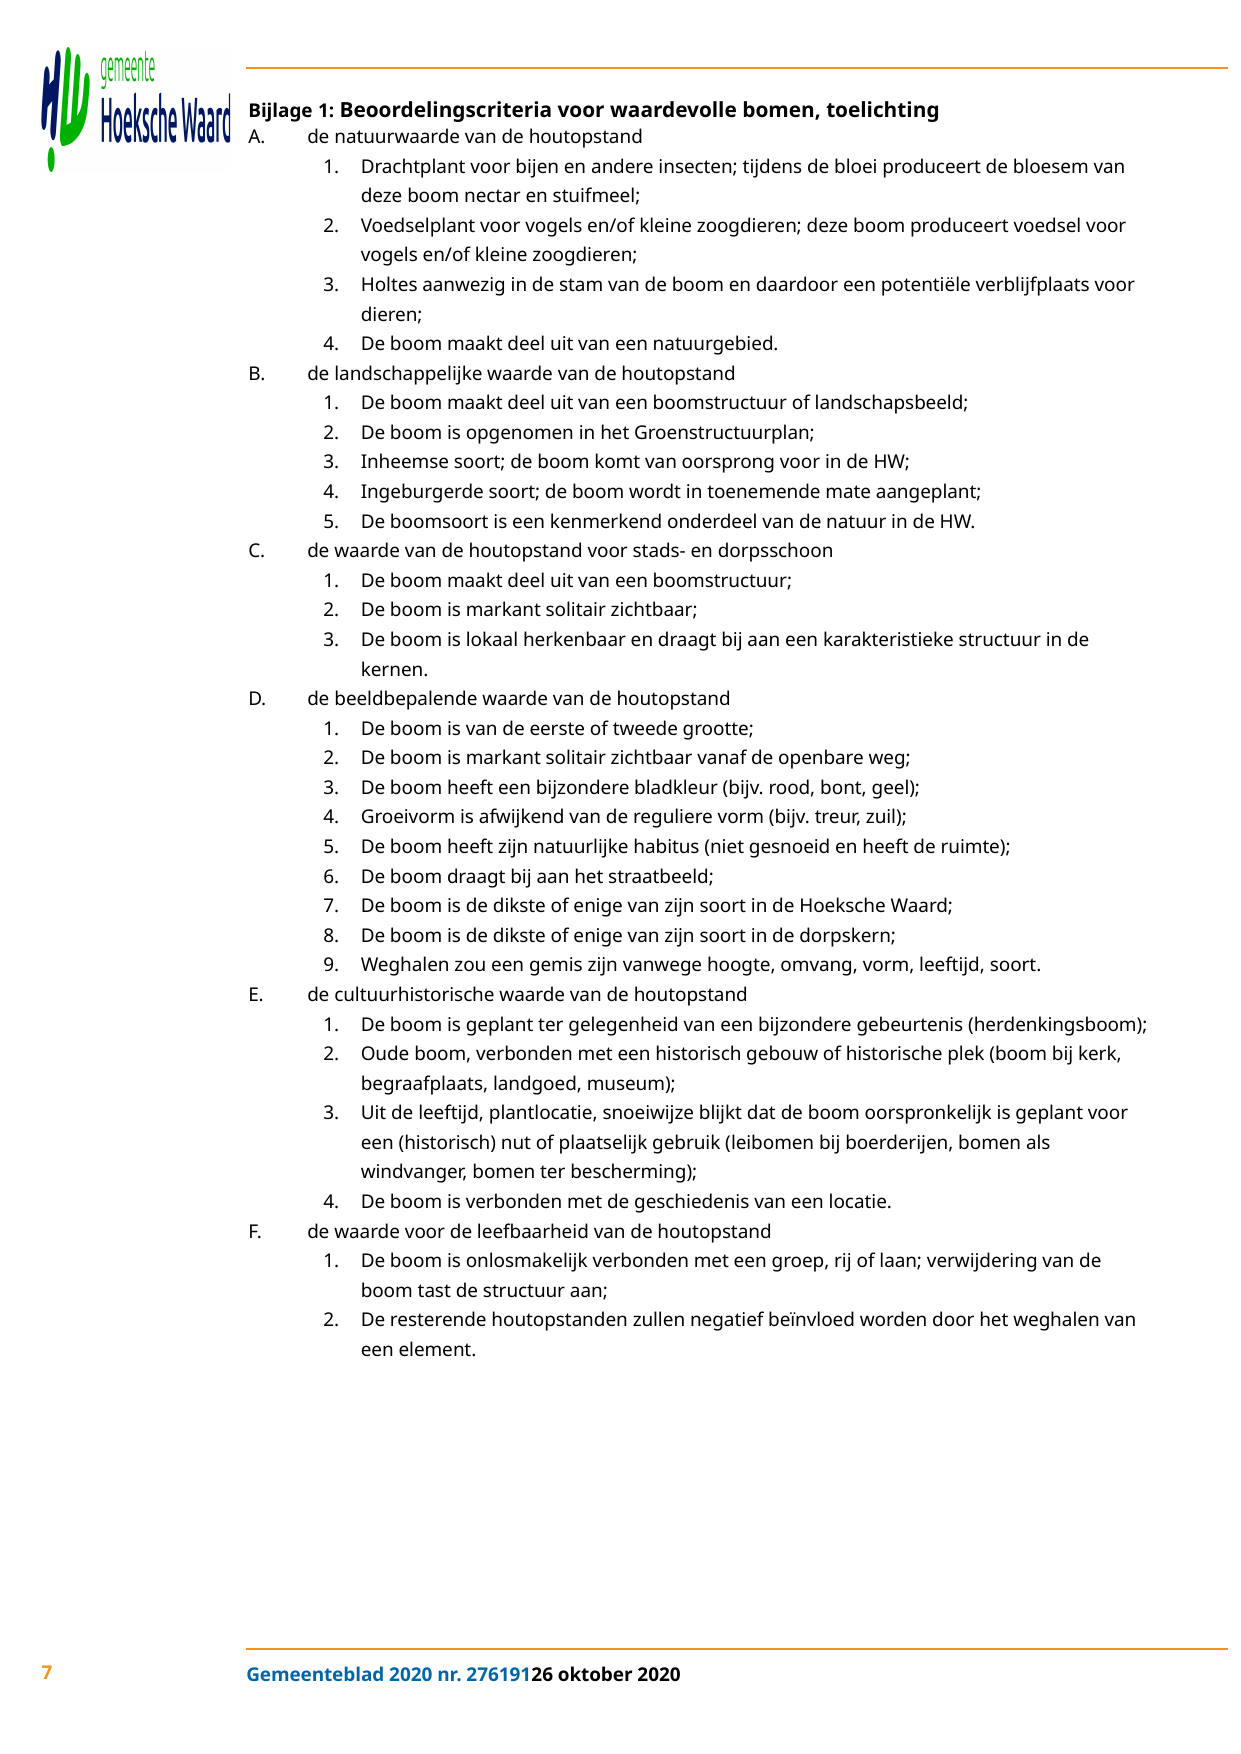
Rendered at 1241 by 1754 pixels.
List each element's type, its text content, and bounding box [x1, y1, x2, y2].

list De boom is de dikste of enige van zijn soort in de Hoeksche Waard; [323, 892, 1152, 918]
list Groeivorm is afwijkend van de reguliere vorm (bijv. treur, zuil); [323, 804, 1152, 829]
list de natuurwaarde van de houtopstand [248, 123, 1152, 149]
list De boom is geplant ter gelegenheid van een bijzondere gebeurtenis (herdenkingsboom); [323, 1011, 1152, 1037]
list De boomsoort is een kenmerkend onderdeel van de natuur in de HW. [323, 508, 1152, 534]
list De boom is onlosmakelijk verbonden met een groep, rij of laan; verwijdering van de boom tast de structuur aan; [323, 1247, 1152, 1303]
list de beeldbepalende waarde van de houtopstand [248, 685, 1152, 711]
list De boom maakt deel uit van een natuurgebied. [323, 330, 1152, 356]
list De boom draagt bij aan het straatbeeld; [323, 863, 1152, 889]
list De boom is opgenomen in het Groenstructuurplan; [323, 419, 1152, 445]
list De boom is markant solitair zichtbaar vanaf de openbare weg; [323, 744, 1152, 770]
list de waarde voor de leefbaarheid van de houtopstand [248, 1218, 1152, 1244]
list Uit de leeftijd, plantlocatie, snoeiwijze blijkt dat de boom oorspronkelijk is geplant voor een (historisch) nut of plaatselijk gebruik (leibomen bij boerderijen, bomen als windvanger, bomen ter bescherming); [323, 1099, 1152, 1184]
list Holtes aanwezig in de stam van de boom en daardoor een potentiële verblijfplaats voor dieren; [323, 271, 1152, 327]
list De boom maakt deel uit van een boomstructuur; [323, 567, 1152, 593]
list De boom heeft een bijzondere bladkleur (bijv. rood, bont, geel); [323, 774, 1152, 800]
picture [41, 47, 231, 172]
list Ingeburgerde soort; de boom wordt in toenemende mate aangeplant; [323, 478, 1152, 504]
list De boom is markant solitair zichtbaar; [323, 597, 1152, 622]
list De boom is van de eerste of tweede grootte; [323, 715, 1152, 741]
list de cultuurhistorische waarde van de houtopstand [248, 981, 1152, 1007]
list de waarde van de houtopstand voor stads- en dorpsschoon [248, 537, 1152, 563]
text Bijlage 1: Beoordelingscriteria voor waardevolle bomen, toelichting [248, 95, 1152, 123]
list Inheemse soort; de boom komt van oorsprong voor in de HW; [323, 449, 1152, 474]
list Drachtplant voor bijen en andere insecten; tijdens de bloei produceert de bloesem van deze boom nectar en stuifmeel; [323, 153, 1152, 208]
list de landschappelijke waarde van de houtopstand [248, 360, 1152, 386]
list De boom is lokaal herkenbaar en draagt bij aan een karakteristieke structuur in de kernen. [323, 626, 1152, 682]
list De boom is de dikste of enige van zijn soort in de dorpskern; [323, 922, 1152, 948]
list De boom maakt deel uit van een boomstructuur of landschapsbeeld; [323, 389, 1152, 415]
list De boom heeft zijn natuurlijke habitus (niet gesnoeid en heeft de ruimte); [323, 833, 1152, 859]
list Weghalen zou een gemis zijn vanwege hoogte, omvang, vorm, leeftijd, soort. [323, 952, 1152, 977]
list De boom is verbonden met de geschiedenis van een locatie. [323, 1188, 1152, 1214]
list Oude boom, verbonden met een historisch gebouw of historische plek (boom bij kerk, begraafplaats, landgoed, museum); [323, 1040, 1152, 1096]
list De resterende houtopstanden zullen negatief beïnvloed worden door het weghalen van een element. [323, 1307, 1152, 1362]
list Voedselplant voor vogels en/of kleine zoogdieren; deze boom produceert voedsel voor vogels en/of kleine zoogdieren; [323, 212, 1152, 267]
